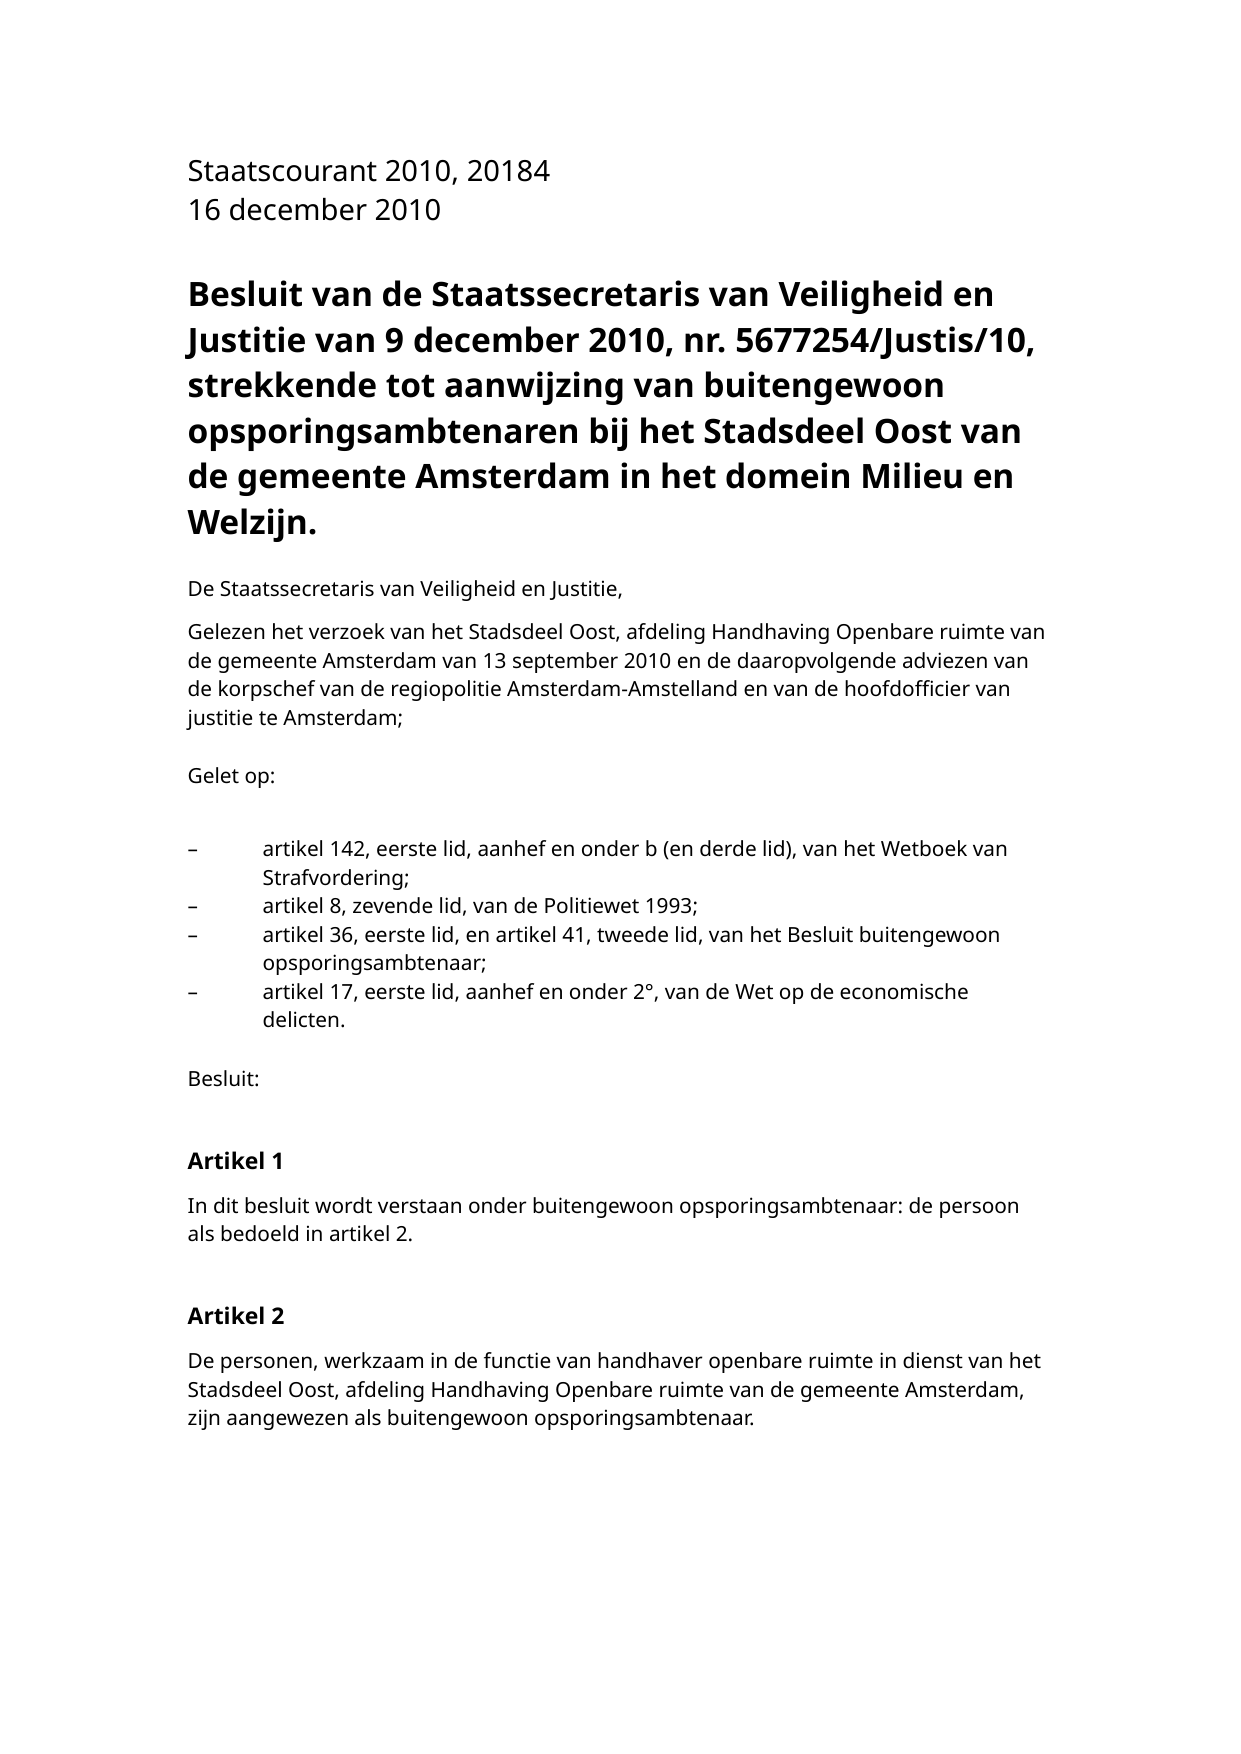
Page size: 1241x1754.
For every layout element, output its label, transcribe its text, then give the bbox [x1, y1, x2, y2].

text Gelet op: [187, 761, 1053, 789]
text De personen, werkzaam in de functie van handhaver openbare ruimte in dienst van het Stadsdeel Oost, afdeling Handhaving Openbare ruimte van de gemeente Amsterdam, zijn aangewezen als buitengewoon opsporingsambtenaar. [187, 1346, 1053, 1432]
list artikel 142, eerste lid, aanhef en onder b (en derde lid), van het Wetboek van Strafvordering; [187, 834, 1053, 891]
subtitle Besluit van de Staatssecretaris van Veiligheid en Justitie van 9 december 2010, nr. 5677254/Justis/10, strekkende tot aanwijzing van buitengewoon opsporingsambtenaren bij het Stadsdeel Oost van de gemeente Amsterdam in het domein Milieu en Welzijn. [187, 271, 1053, 544]
text 16 december 2010 [187, 190, 1053, 229]
subtitle Artikel 2 [187, 1300, 1053, 1331]
text Gelezen het verzoek van het Stadsdeel Oost, afdeling Handhaving Openbare ruimte van de gemeente Amsterdam van 13 september 2010 en de daaropvolgende adviezen van de korpschef van de regiopolitie Amsterdam-Amstelland en van de hoofdofficier van justitie te Amsterdam; [187, 617, 1053, 731]
text In dit besluit wordt verstaan onder buitengewoon opsporingsambtenaar: de persoon als bedoeld in artikel 2. [187, 1191, 1053, 1248]
subtitle Artikel 1 [187, 1144, 1053, 1176]
text De Staatssecretaris van Veiligheid en Justitie, [187, 574, 1053, 602]
text Besluit: [187, 1064, 1053, 1092]
list artikel 8, zevende lid, van de Politiewet 1993; [187, 891, 1053, 920]
list artikel 17, eerste lid, aanhef en onder 2°, van de Wet op de economische delicten. [187, 977, 1053, 1034]
text Staatscourant 2010, 20184 [187, 150, 1053, 190]
list artikel 36, eerste lid, en artikel 41, tweede lid, van het Besluit buitengewoon opsporingsambtenaar; [187, 920, 1053, 977]
